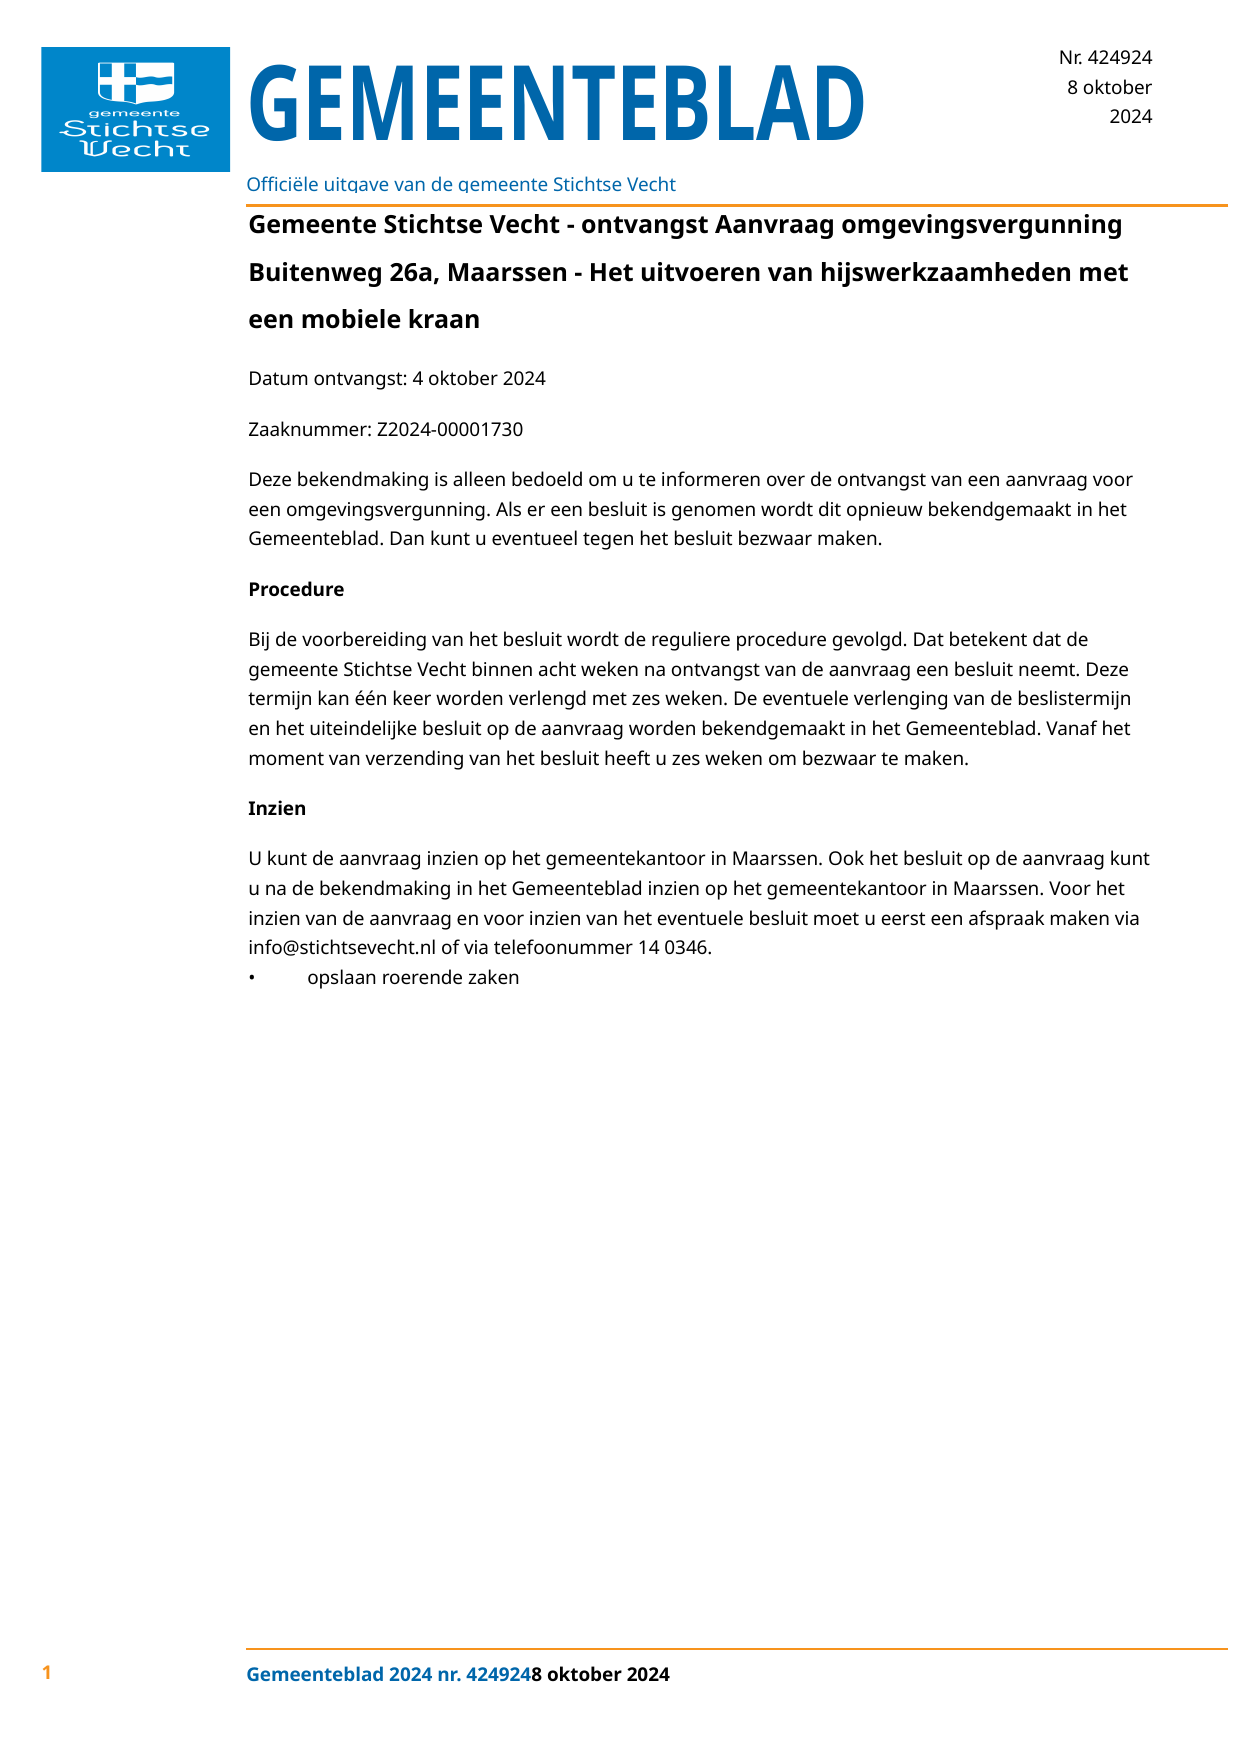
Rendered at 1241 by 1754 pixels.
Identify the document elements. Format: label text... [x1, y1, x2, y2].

picture [99, 63, 135, 101]
text Gemeente Stichtse Vecht - ontvangst Aanvraag omgevingsvergunning Buitenweg 26a, Maarssen - Het uitvoeren van hijswerkzaamheden met een mobiele kraan [248, 207, 1152, 336]
text Bij de voorbereiding van het besluit wordt de reguliere procedure gevolgd. Dat betekent dat de gemeente Stichtse Vecht binnen acht weken na ontvangst van de aanvraag een besluit neemt. Deze termijn kan één keer worden verlengd met zes weken. De eventuele verlenging van de beslistermijn en het uiteindelijke besluit op de aanvraag worden bekendgemaakt in het Gemeenteblad. Vanaf het moment van verzending van het besluit heeft u zes weken om bezwaar te maken. [248, 626, 1152, 770]
text Deze bekendmaking is alleen bedoeld om u te informeren over de ontvangst van een aanvraag voor een omgevingsvergunning. Als er een besluit is genomen wordt dit opnieuw bekendgemaakt in het Gemeenteblad. Dan kunt u eventueel tegen het besluit bezwaar maken. [248, 466, 1152, 551]
text U kunt de aanvraag inzien op het gemeentekantoor in Maarssen. Ook het besluit op de aanvraag kunt u na de bekendmaking in het Gemeenteblad inzien op het gemeentekantoor in Maarssen. Voor het inzien van de aanvraag en voor inzien van het eventuele besluit moet u eerst een afspraak maken via info@stichtsevecht.nl of via telefoonummer 14 0346. [248, 846, 1152, 960]
text Datum ontvangst: 4 oktober 2024 [248, 366, 1152, 391]
text Inzien [248, 795, 1152, 821]
text Zaaknummer: Z2024-00001730 [248, 416, 1152, 442]
picture [137, 63, 174, 103]
list opslaan roerende zaken [248, 964, 1152, 989]
text Procedure [248, 576, 1152, 602]
